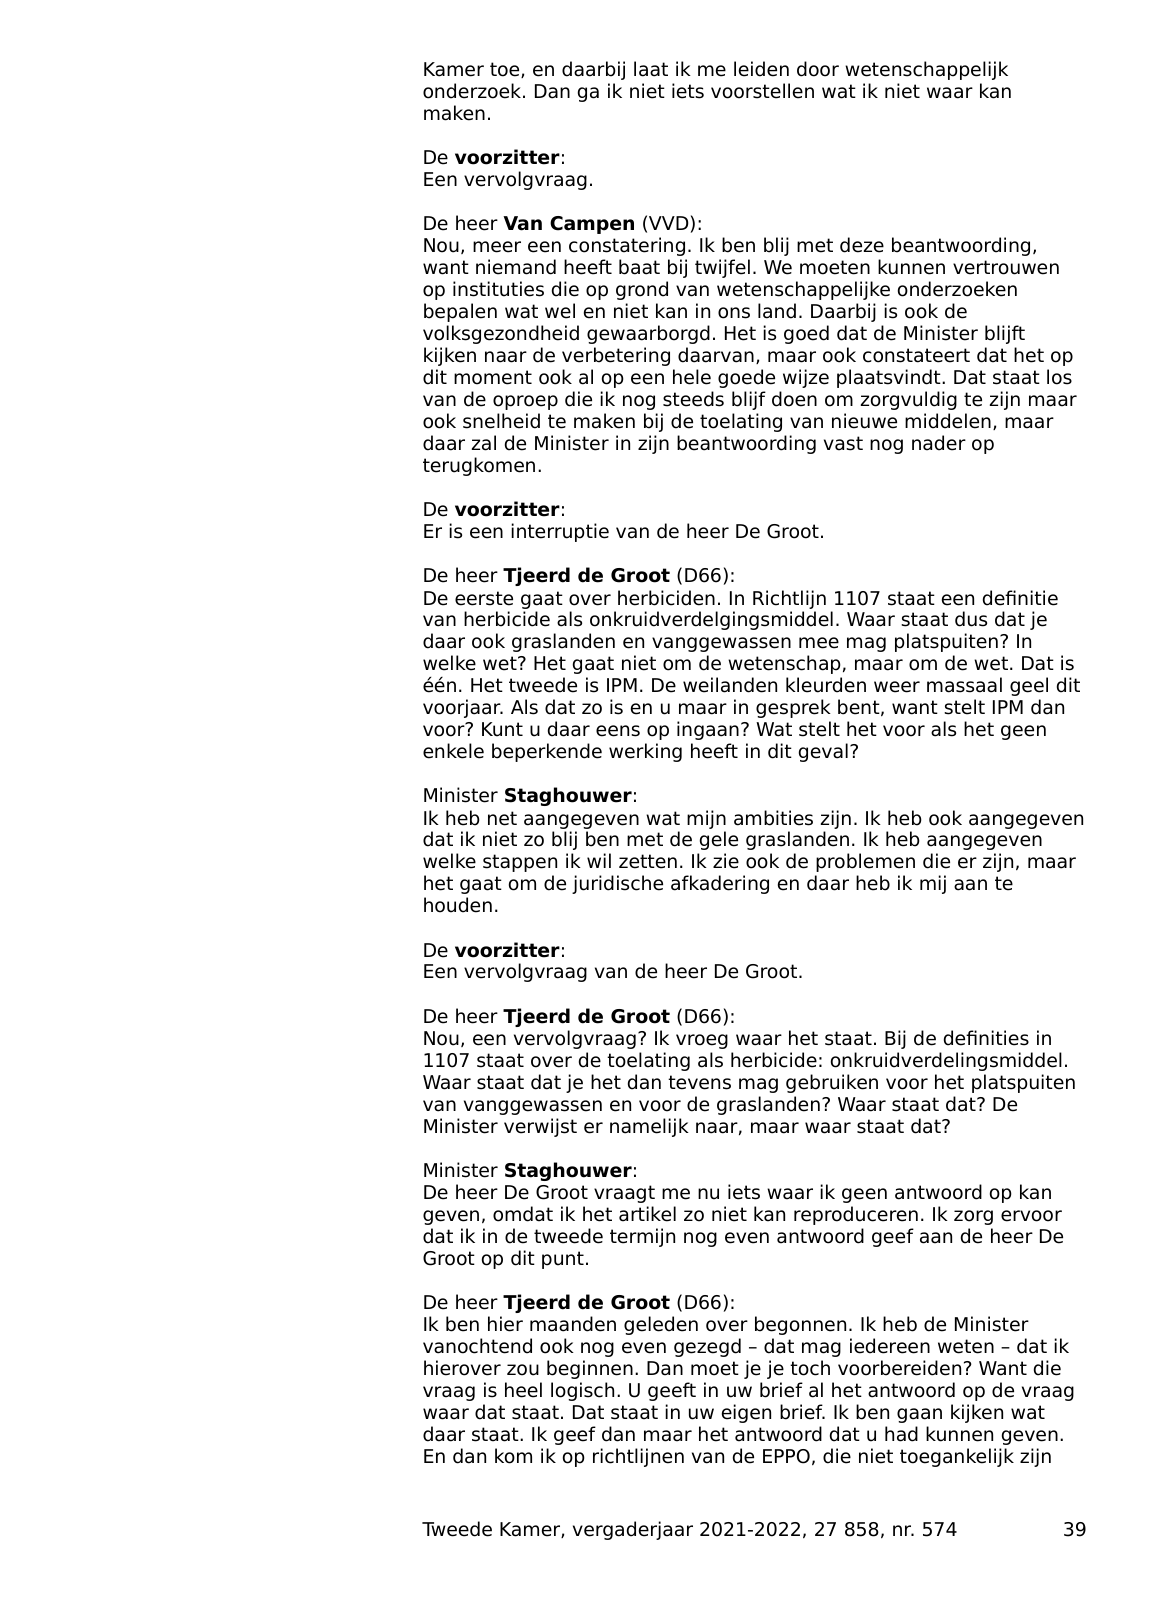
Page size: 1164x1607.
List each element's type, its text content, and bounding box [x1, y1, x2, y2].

text Nou, meer een constatering. Ik ben blij met deze beantwoording, want niemand heeft baat bij twijfel. We moeten kunnen vertrouwen op instituties die op grond van wetenschappelijke onderzoeken bepalen wat wel en niet kan in ons land. Daarbij is ook de volksgezondheid gewaarborgd. Het is goed dat de Minister blijft kijken naar de verbetering daarvan, maar ook constateert dat het op dit moment ook al op een hele goede wijze plaatsvindt. Dat staat los van de oproep die ik nog steeds blijf doen om zorgvuldig te zijn maar ook snelheid te maken bij de toelating van nieuwe middelen, maar daar zal de Minister in zijn beantwoording vast nog nader op terugkomen. [422, 235, 1087, 477]
text De voorzitter: [422, 147, 1087, 169]
text Een vervolgvraag van de heer De Groot. [422, 961, 1087, 983]
text De heer Van Campen (VVD): [422, 213, 1087, 235]
text De heer De Groot vraagt me nu iets waar ik geen antwoord op kan geven, omdat ik het artikel zo niet kan reproduceren. Ik zorg ervoor dat ik in de tweede termijn nog even antwoord geef aan de heer De Groot op dit punt. [422, 1182, 1087, 1269]
text Kamer toe, en daarbij laat ik me leiden door wetenschappelijk onderzoek. Dan ga ik niet iets voorstellen wat ik niet waar kan maken. [422, 59, 1087, 125]
text Er is een interruptie van de heer De Groot. [422, 521, 1087, 543]
text De voorzitter: [422, 939, 1087, 961]
text Minister Staghouwer: [422, 785, 1087, 807]
text Minister Staghouwer: [422, 1160, 1087, 1182]
text Ik ben hier maanden geleden over begonnen. Ik heb de Minister vanochtend ook nog even gezegd – dat mag iedereen weten – dat ik hierover zou beginnen. Dan moet je je toch voorbereiden? Want die vraag is heel logisch. U geeft in uw brief al het antwoord op de vraag waar dat staat. Dat staat in uw eigen brief. Ik ben gaan kijken wat daar staat. Ik geef dan maar het antwoord dat u had kunnen geven. En dan kom ik op richtlijnen van de EPPO, die niet toegankelijk zijn [422, 1314, 1087, 1468]
text De heer Tjeerd de Groot (D66): [422, 1006, 1087, 1028]
text De eerste gaat over herbiciden. In Richtlijn 1107 staat een definitie van herbicide als onkruidverdelgingsmiddel. Waar staat dus dat je daar ook graslanden en vanggewassen mee mag platspuiten? In welke wet? Het gaat niet om de wetenschap, maar om de wet. Dat is één. Het tweede is IPM. De weilanden kleurden weer massaal geel dit voorjaar. Als dat zo is en u maar in gesprek bent, want stelt IPM dan voor? Kunt u daar eens op ingaan? Wat stelt het voor als het geen enkele beperkende werking heeft in dit geval? [422, 587, 1087, 763]
text Nou, een vervolgvraag? Ik vroeg waar het staat. Bij de definities in 1107 staat over de toelating als herbicide: onkruidverdelingsmiddel. Waar staat dat je het dan tevens mag gebruiken voor het platspuiten van vanggewassen en voor de graslanden? Waar staat dat? De Minister verwijst er namelijk naar, maar waar staat dat? [422, 1028, 1087, 1137]
text De voorzitter: [422, 499, 1087, 521]
text De heer Tjeerd de Groot (D66): [422, 1292, 1087, 1314]
text Ik heb net aangegeven wat mijn ambities zijn. Ik heb ook aangegeven dat ik niet zo blij ben met de gele graslanden. Ik heb aangegeven welke stappen ik wil zetten. Ik zie ook de problemen die er zijn, maar het gaat om de juridische afkadering en daar heb ik mij aan te houden. [422, 807, 1087, 917]
text Een vervolgvraag. [422, 169, 1087, 191]
text De heer Tjeerd de Groot (D66): [422, 565, 1087, 587]
